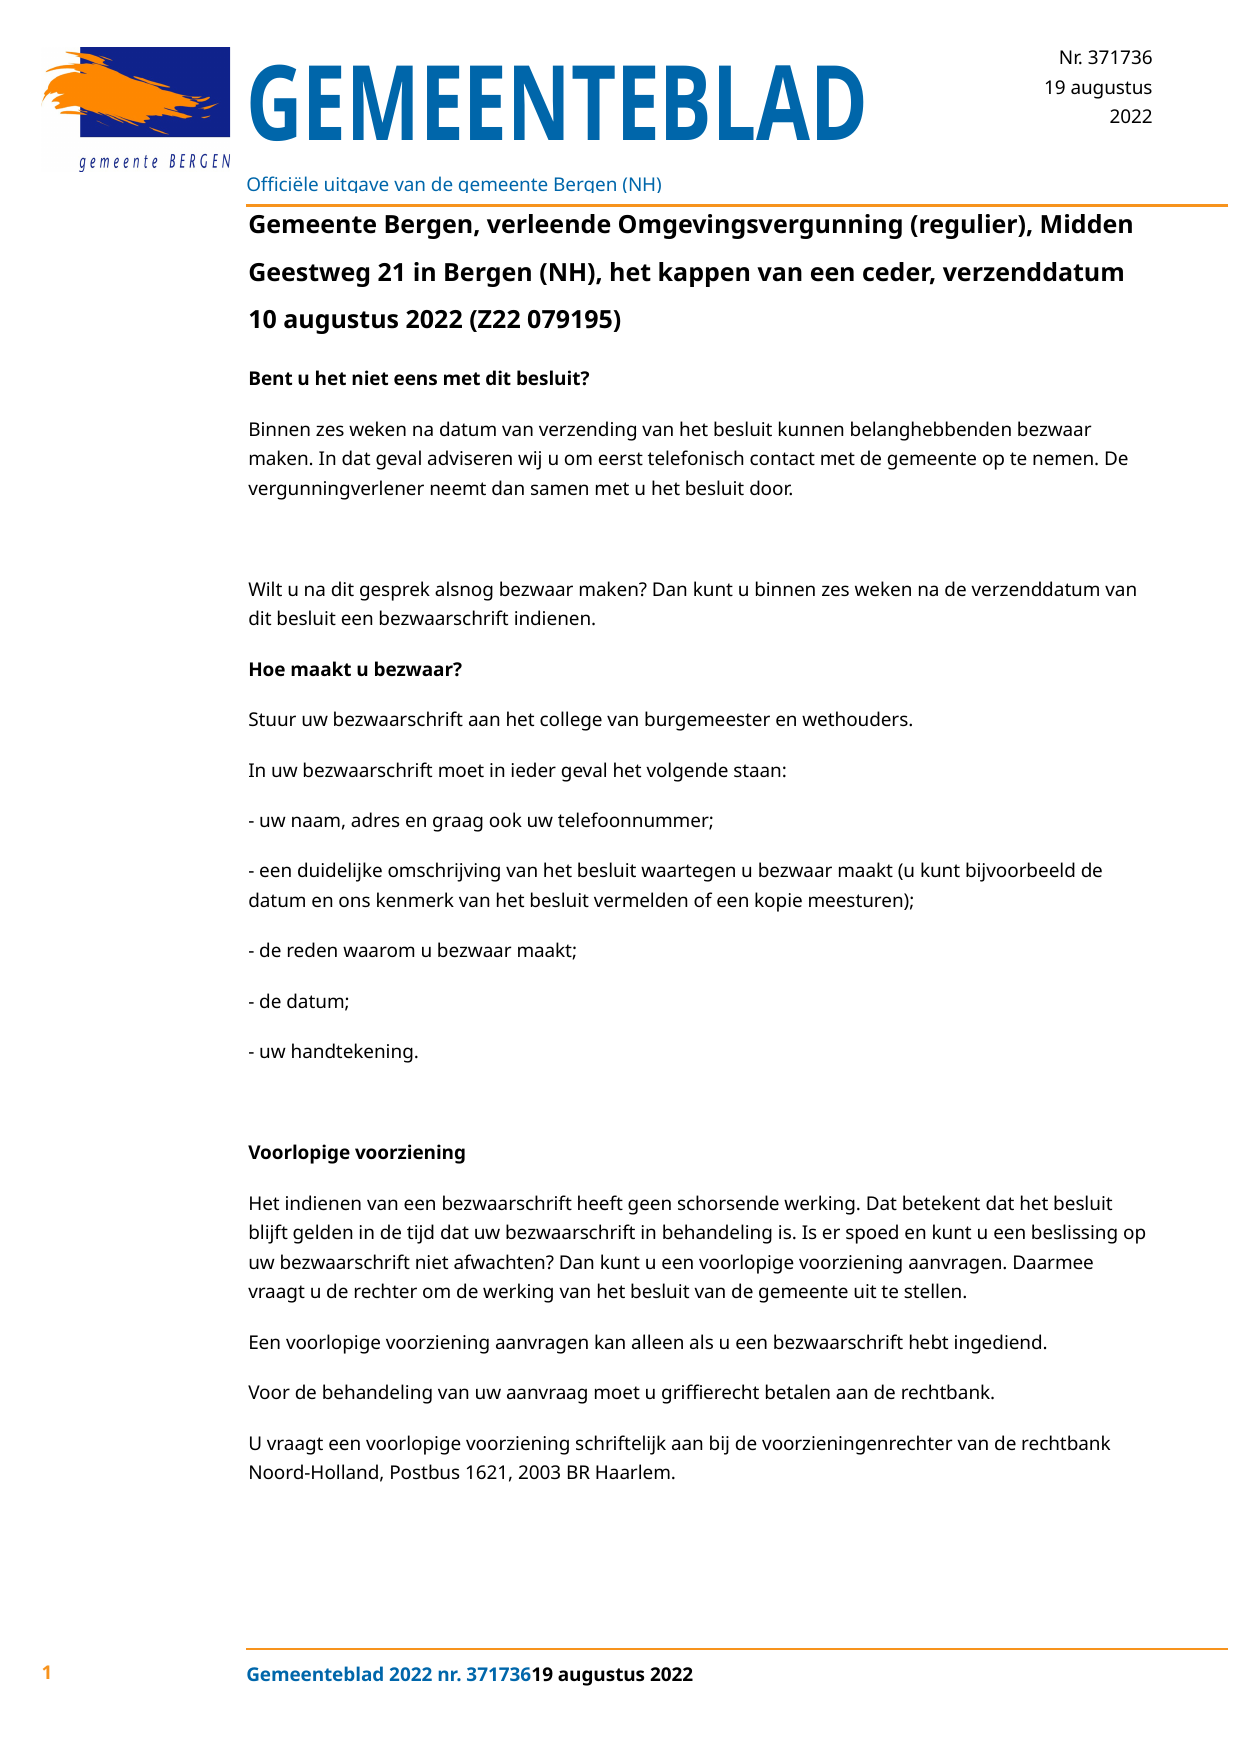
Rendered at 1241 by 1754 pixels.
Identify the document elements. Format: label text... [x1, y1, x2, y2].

text - de datum; [248, 988, 1152, 1014]
text Stuur uw bezwaarschrift aan het college van burgemeester en wethouders. [248, 706, 1152, 732]
text Gemeente Bergen, verleende Omgevingsvergunning (regulier), Midden Geestweg 21 in Bergen (NH), het kappen van een ceder, verzenddatum 10 augustus 2022 (Z22 079195) [248, 207, 1152, 336]
text Het indienen van een bezwaarschrift heeft geen schorsende werking. Dat betekent dat het besluit blijft gelden in de tijd dat uw bezwaarschrift in behandeling is. Is er spoed en kunt u een beslissing op uw bezwaarschrift niet afwachten? Dan kunt u een voorlopige voorziening aanvragen. Daarmee vraagt u de rechter om de werking van het besluit van de gemeente uit te stellen. [248, 1190, 1152, 1304]
text Binnen zes weken na datum van verzending van het besluit kunnen belanghebbenden bezwaar maken. In dat geval adviseren wij u om eerst telefonisch contact met de gemeente op te nemen. De vergunningverlener neemt dan samen met u het besluit door. [248, 416, 1152, 501]
text U vraagt een voorlopige voorziening schriftelijk aan bij de voorzieningenrechter van de rechtbank Noord-Holland, Postbus 1621, 2003 BR Haarlem. [248, 1430, 1152, 1485]
text Bent u het niet eens met dit besluit? [248, 366, 1152, 391]
text Voorlopige voorziening [248, 1139, 1152, 1165]
text Een voorlopige voorziening aanvragen kan alleen als u een bezwaarschrift hebt ingediend. [248, 1329, 1152, 1354]
text Voor de behandeling van uw aanvraag moet u griffierecht betalen aan de rechtbank. [248, 1379, 1152, 1405]
text - uw naam, adres en graag ook uw telefoonnummer; [248, 807, 1152, 833]
text - uw handtekening. [248, 1038, 1152, 1064]
text - een duidelijke omschrijving van het besluit waartegen u bezwaar maakt (u kunt bijvoorbeeld de datum en ons kenmerk van het besluit vermelden of een kopie meesturen); [248, 858, 1152, 913]
text In uw bezwaarschrift moet in ieder geval het volgende staan: [248, 757, 1152, 782]
text - de reden waarom u bezwaar maakt; [248, 938, 1152, 963]
text Hoe maakt u bezwaar? [248, 656, 1152, 682]
picture [41, 47, 231, 172]
text Wilt u na dit gesprek alsnog bezwaar maken? Dan kunt u binnen zes weken na de verzenddatum van dit besluit een bezwaarschrift indienen. [248, 576, 1152, 631]
